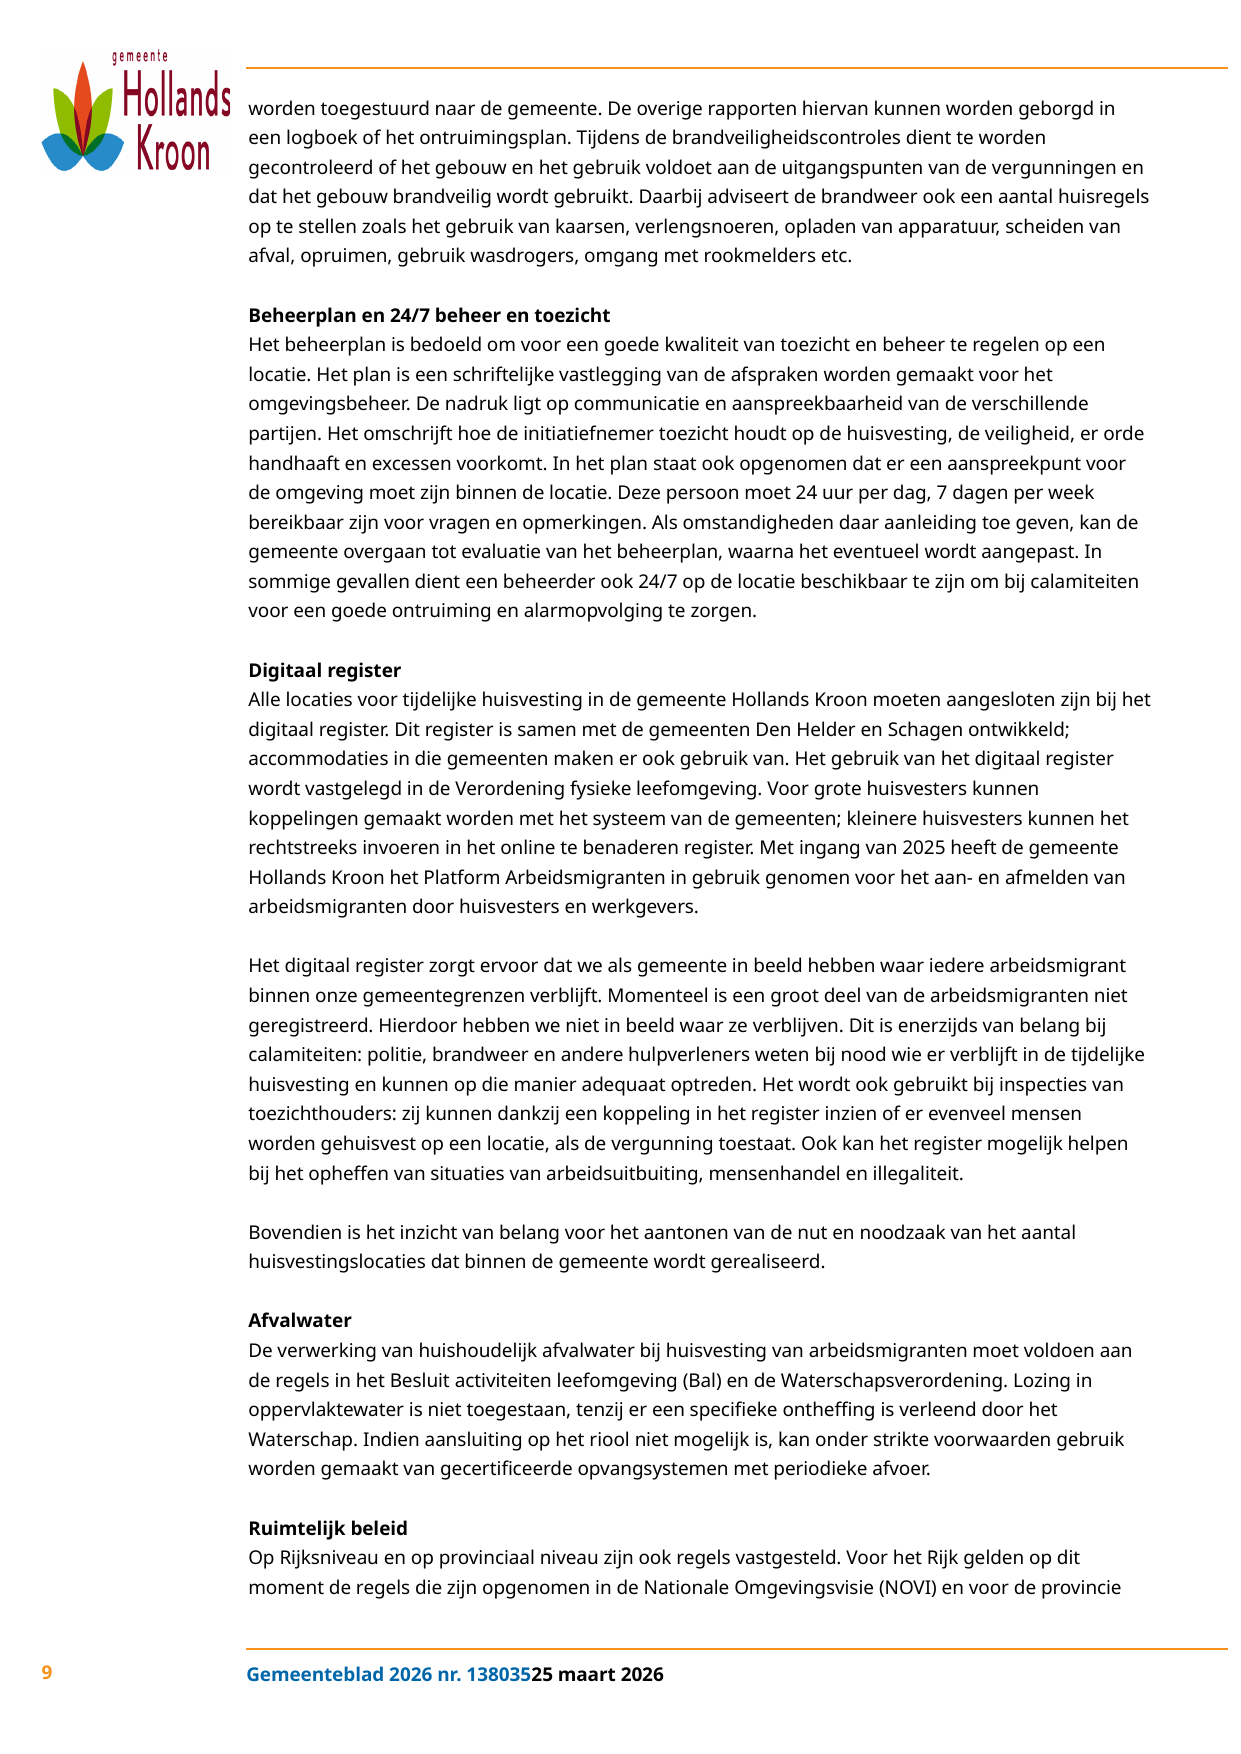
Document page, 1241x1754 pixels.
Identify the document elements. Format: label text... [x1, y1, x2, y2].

text Digitaal register [248, 657, 1152, 683]
picture [41, 47, 231, 172]
text worden toegestuurd naar de gemeente. De overige rapporten hiervan kunnen worden geborgd in een logboek of het ontruimingsplan. Tijdens de brandveiligheidscontroles dient te worden gecontroleerd of het gebouw en het gebruik voldoet aan de uitgangspunten van de vergunningen en dat het gebouw brandveilig wordt gebruikt. Daarbij adviseert de brandweer ook een aantal huisregels op te stellen zoals het gebruik van kaarsen, verlengsnoeren, opladen van apparatuur, scheiden van afval, opruimen, gebruik wasdrogers, omgang met rookmelders etc. [248, 95, 1152, 268]
text Het digitaal register zorgt ervoor dat we als gemeente in beeld hebben waar iedere arbeidsmigrant binnen onze gemeentegrenzen verblijft. Momenteel is een groot deel van de arbeidsmigranten niet geregistreerd. Hierdoor hebben we niet in beeld waar ze verblijven. Dit is enerzijds van belang bij calamiteiten: politie, brandweer en andere hulpverleners weten bij nood wie er verblijft in de tijdelijke huisvesting en kunnen op die manier adequaat optreden. Het wordt ook gebruikt bij inspecties van toezichthouders: zij kunnen dankzij een koppeling in het register inzien of er evenveel mensen worden gehuisvest op een locatie, als de vergunning toestaat. Ook kan het register mogelijk helpen bij het opheffen van situaties van arbeidsuitbuiting, mensenhandel en illegaliteit. [248, 953, 1152, 1186]
text Bovendien is het inzicht van belang voor het aantonen van de nut en noodzaak van het aantal huisvestingslocaties dat binnen de gemeente wordt gerealiseerd. [248, 1219, 1152, 1274]
text Beheerplan en 24/7 beheer en toezicht [248, 302, 1152, 328]
text Alle locaties voor tijdelijke huisvesting in de gemeente Hollands Kroon moeten aangesloten zijn bij het digitaal register. Dit register is samen met de gemeenten Den Helder en Schagen ontwikkeld; accommodaties in die gemeenten maken er ook gebruik van. Het gebruik van het digitaal register wordt vastgelegd in de Verordening fysieke leefomgeving. Voor grote huisvesters kunnen koppelingen gemaakt worden met het systeem van de gemeenten; kleinere huisvesters kunnen het rechtstreeks invoeren in het online te benaderen register. Met ingang van 2025 heeft de gemeente Hollands Kroon het Platform Arbeidsmigranten in gebruik genomen voor het aan- en afmelden van arbeidsmigranten door huisvesters en werkgevers. [248, 686, 1152, 919]
text De verwerking van huishoudelijk afvalwater bij huisvesting van arbeidsmigranten moet voldoen aan de regels in het Besluit activiteiten leefomgeving (Bal) en de Waterschapsverordening. Lozing in oppervlaktewater is niet toegestaan, tenzij er een specifieke ontheffing is verleend door het Waterschap. Indien aansluiting op het riool niet mogelijk is, kan onder strikte voorwaarden gebruik worden gemaakt van gecertificeerde opvangsystemen met periodieke afvoer. [248, 1337, 1152, 1481]
text Op Rijksniveau en op provinciaal niveau zijn ook regels vastgesteld. Voor het Rijk gelden op dit moment de regels die zijn opgenomen in de Nationale Omgevingsvisie (NOVI) en voor de provincie [248, 1544, 1152, 1600]
text Ruimtelijk beleid [248, 1515, 1152, 1541]
text Het beheerplan is bedoeld om voor een goede kwaliteit van toezicht en beheer te regelen op een locatie. Het plan is een schriftelijke vastlegging van de afspraken worden gemaakt voor het omgevingsbeheer. De nadruk ligt op communicatie en aanspreekbaarheid van de verschillende partijen. Het omschrijft hoe de initiatiefnemer toezicht houdt op de huisvesting, de veiligheid, er orde handhaaft en excessen voorkomt. In het plan staat ook opgenomen dat er een aanspreekpunt voor de omgeving moet zijn binnen de locatie. Deze persoon moet 24 uur per dag, 7 dagen per week bereikbaar zijn voor vragen en opmerkingen. Als omstandigheden daar aanleiding toe geven, kan de gemeente overgaan tot evaluatie van het beheerplan, waarna het eventueel wordt aangepast. In sommige gevallen dient een beheerder ook 24/7 op de locatie beschikbaar te zijn om bij calamiteiten voor een goede ontruiming en alarmopvolging te zorgen. [248, 331, 1152, 623]
text Afvalwater [248, 1308, 1152, 1333]
